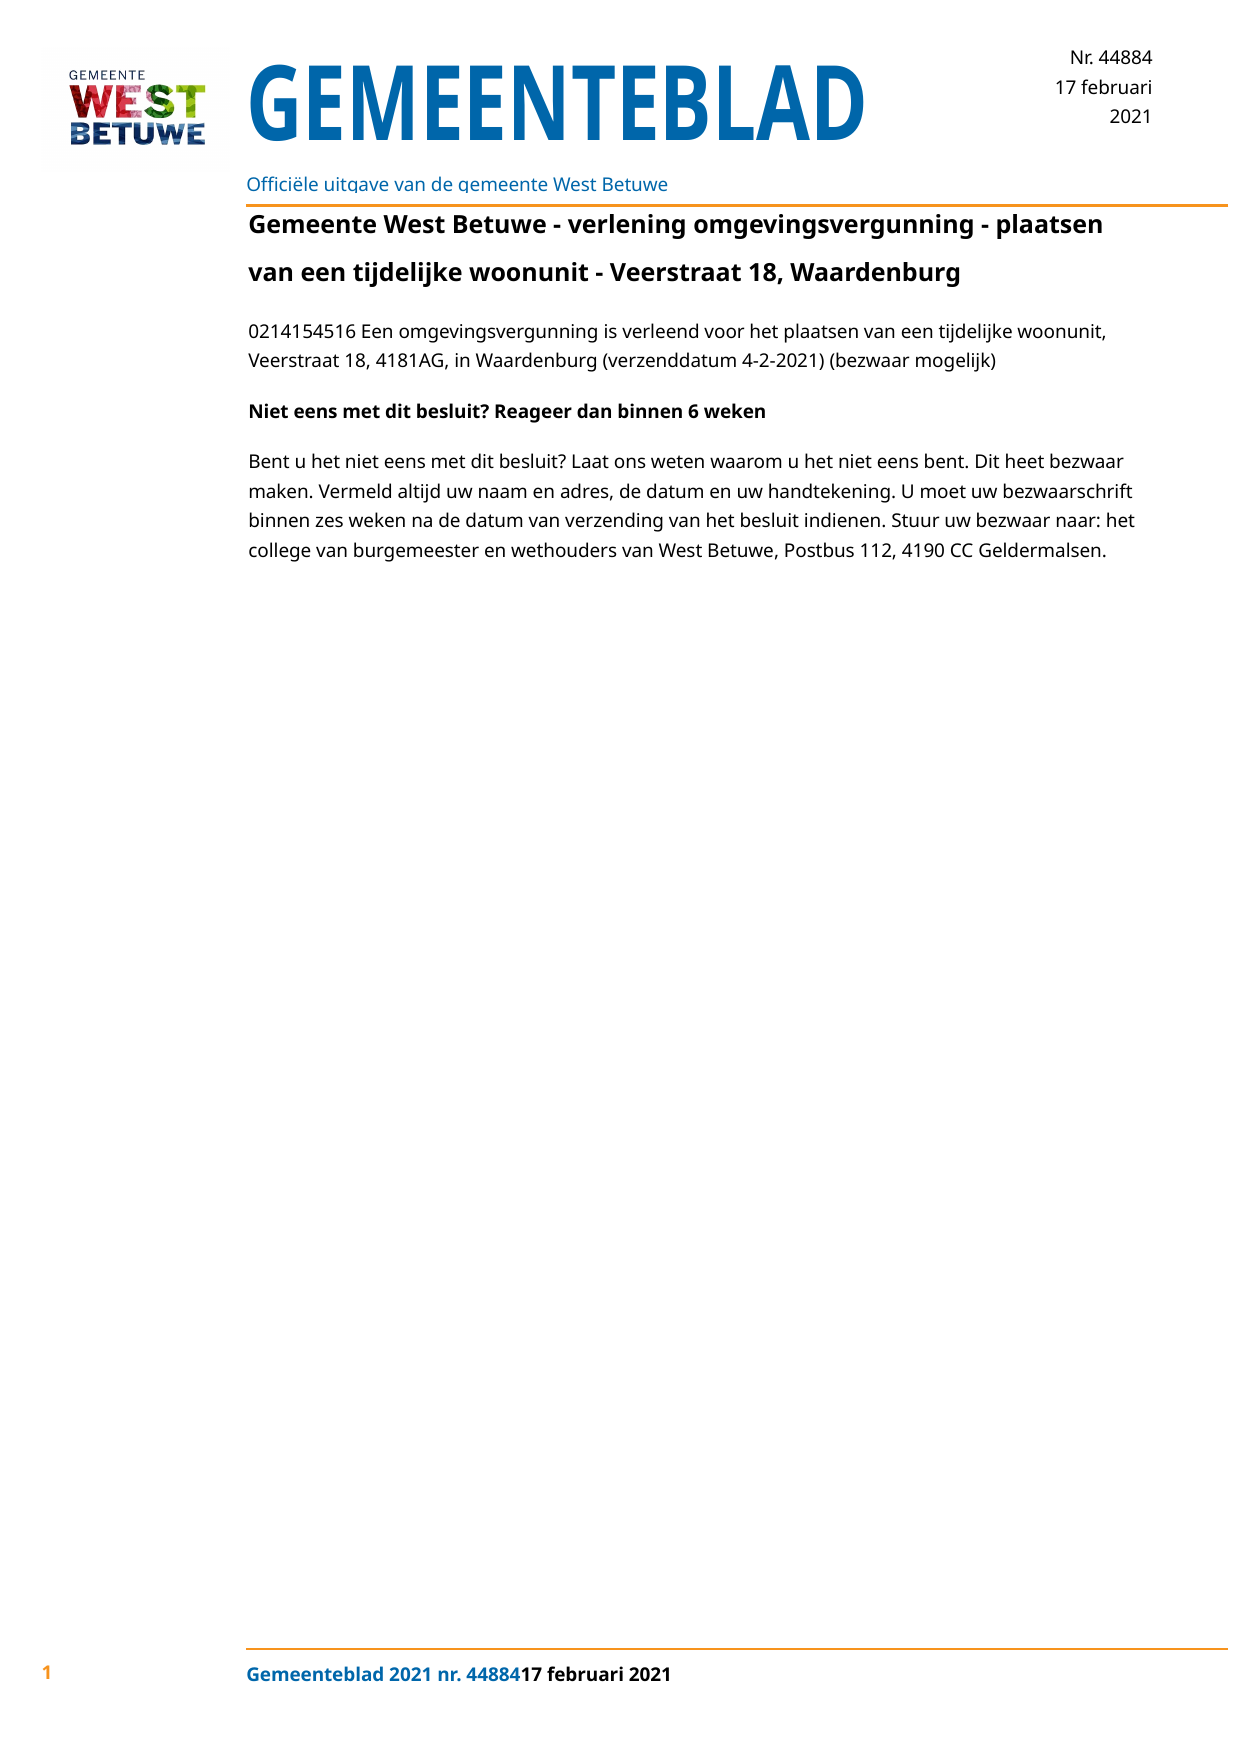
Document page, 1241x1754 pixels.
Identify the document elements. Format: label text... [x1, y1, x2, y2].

text 0214154516 Een omgevingsvergunning is verleend voor het plaatsen van een tijdelijke woonunit, Veerstraat 18, 4181AG, in Waardenburg (verzenddatum 4-2-2021) (bezwaar mogelijk) [248, 318, 1152, 373]
text Bent u het niet eens met dit besluit? Laat ons weten waarom u het niet eens bent. Dit heet bezwaar maken. Vermeld altijd uw naam en adres, de datum en uw handtekening. U moet uw bezwaarschrift binnen zes weken na de datum van verzending van het besluit indienen. Stuur uw bezwaar naar: het college van burgemeester en wethouders van West Betuwe, Postbus 112, 4190 CC Geldermalsen. [248, 448, 1152, 563]
text Gemeente West Betuwe - verlening omgevingsvergunning - plaatsen van een tijdelijke woonunit - Veerstraat 18, Waardenburg [248, 207, 1152, 288]
picture [41, 47, 231, 172]
text Niet eens met dit besluit? Reageer dan binnen 6 weken [248, 398, 1152, 424]
